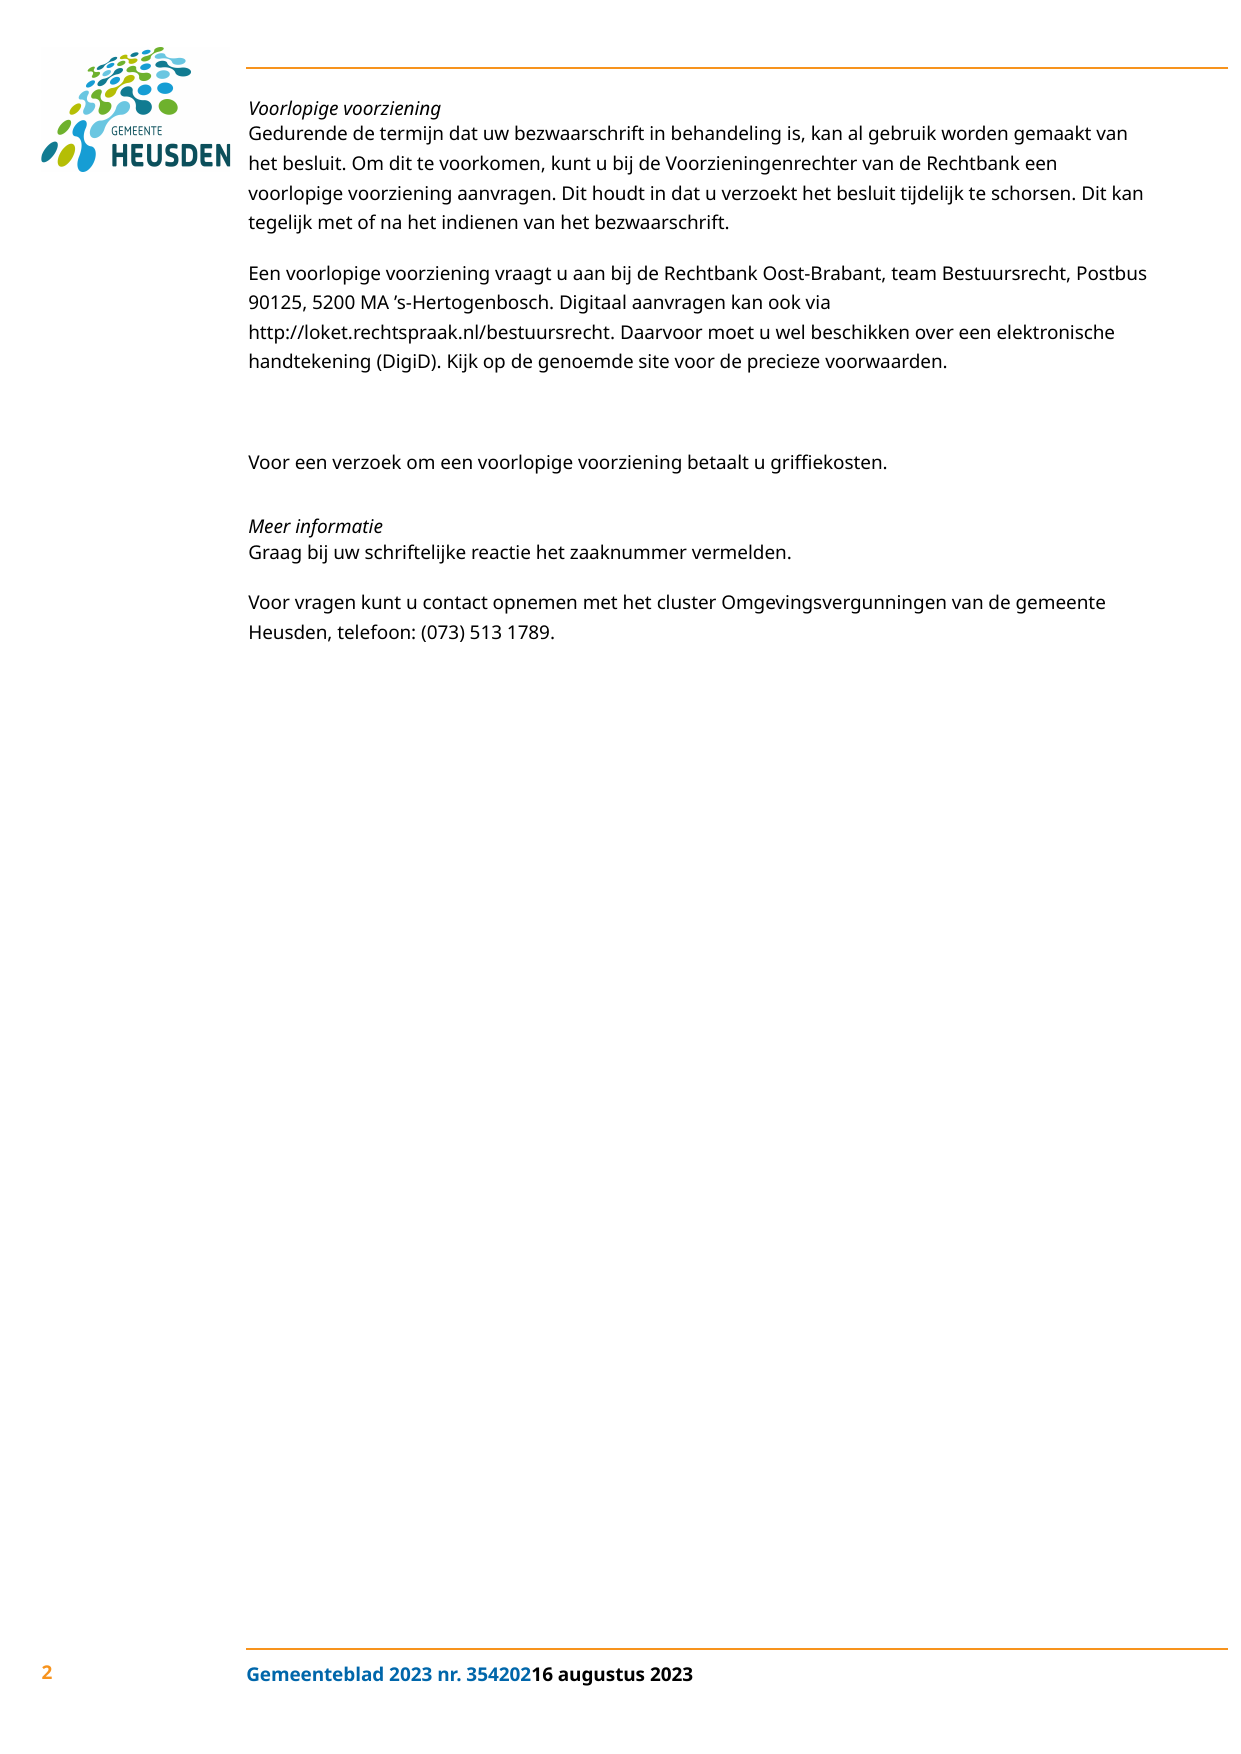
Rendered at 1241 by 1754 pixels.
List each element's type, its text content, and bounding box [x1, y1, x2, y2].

text Voorlopige voorziening [248, 95, 1152, 121]
picture [41, 47, 231, 172]
text Voor een verzoek om een voorlopige voorziening betaalt u griffiekosten. [248, 449, 1152, 475]
text Gedurende de termijn dat uw bezwaarschrift in behandeling is, kan al gebruik worden gemaakt van het besluit. Om dit te voorkomen, kunt u bij de Voorzieningenrechter van de Rechtbank een voorlopige voorziening aanvragen. Dit houdt in dat u verzoekt het besluit tijdelijk te schorsen. Dit kan tegelijk met of na het indienen van het bezwaarschrift. [248, 121, 1152, 235]
text Een voorlopige voorziening vraagt u aan bij de Rechtbank Oost-Brabant, team Bestuursrecht, Postbus 90125, 5200 MA ’s-Hertogenbosch. Digitaal aanvragen kan ook via http://loket.rechtspraak.nl/bestuursrecht. Daarvoor moet u wel beschikken over een elektronische handtekening (DigiD). Kijk op de genoemde site voor de precieze voorwaarden. [248, 260, 1152, 374]
text Meer informatie [248, 513, 1152, 539]
text Voor vragen kunt u contact opnemen met het cluster Omgevingsvergunningen van de gemeente Heusden, telefoon: (073) 513 1789. [248, 589, 1152, 645]
text Graag bij uw schriftelijke reactie het zaaknummer vermelden. [248, 539, 1152, 565]
